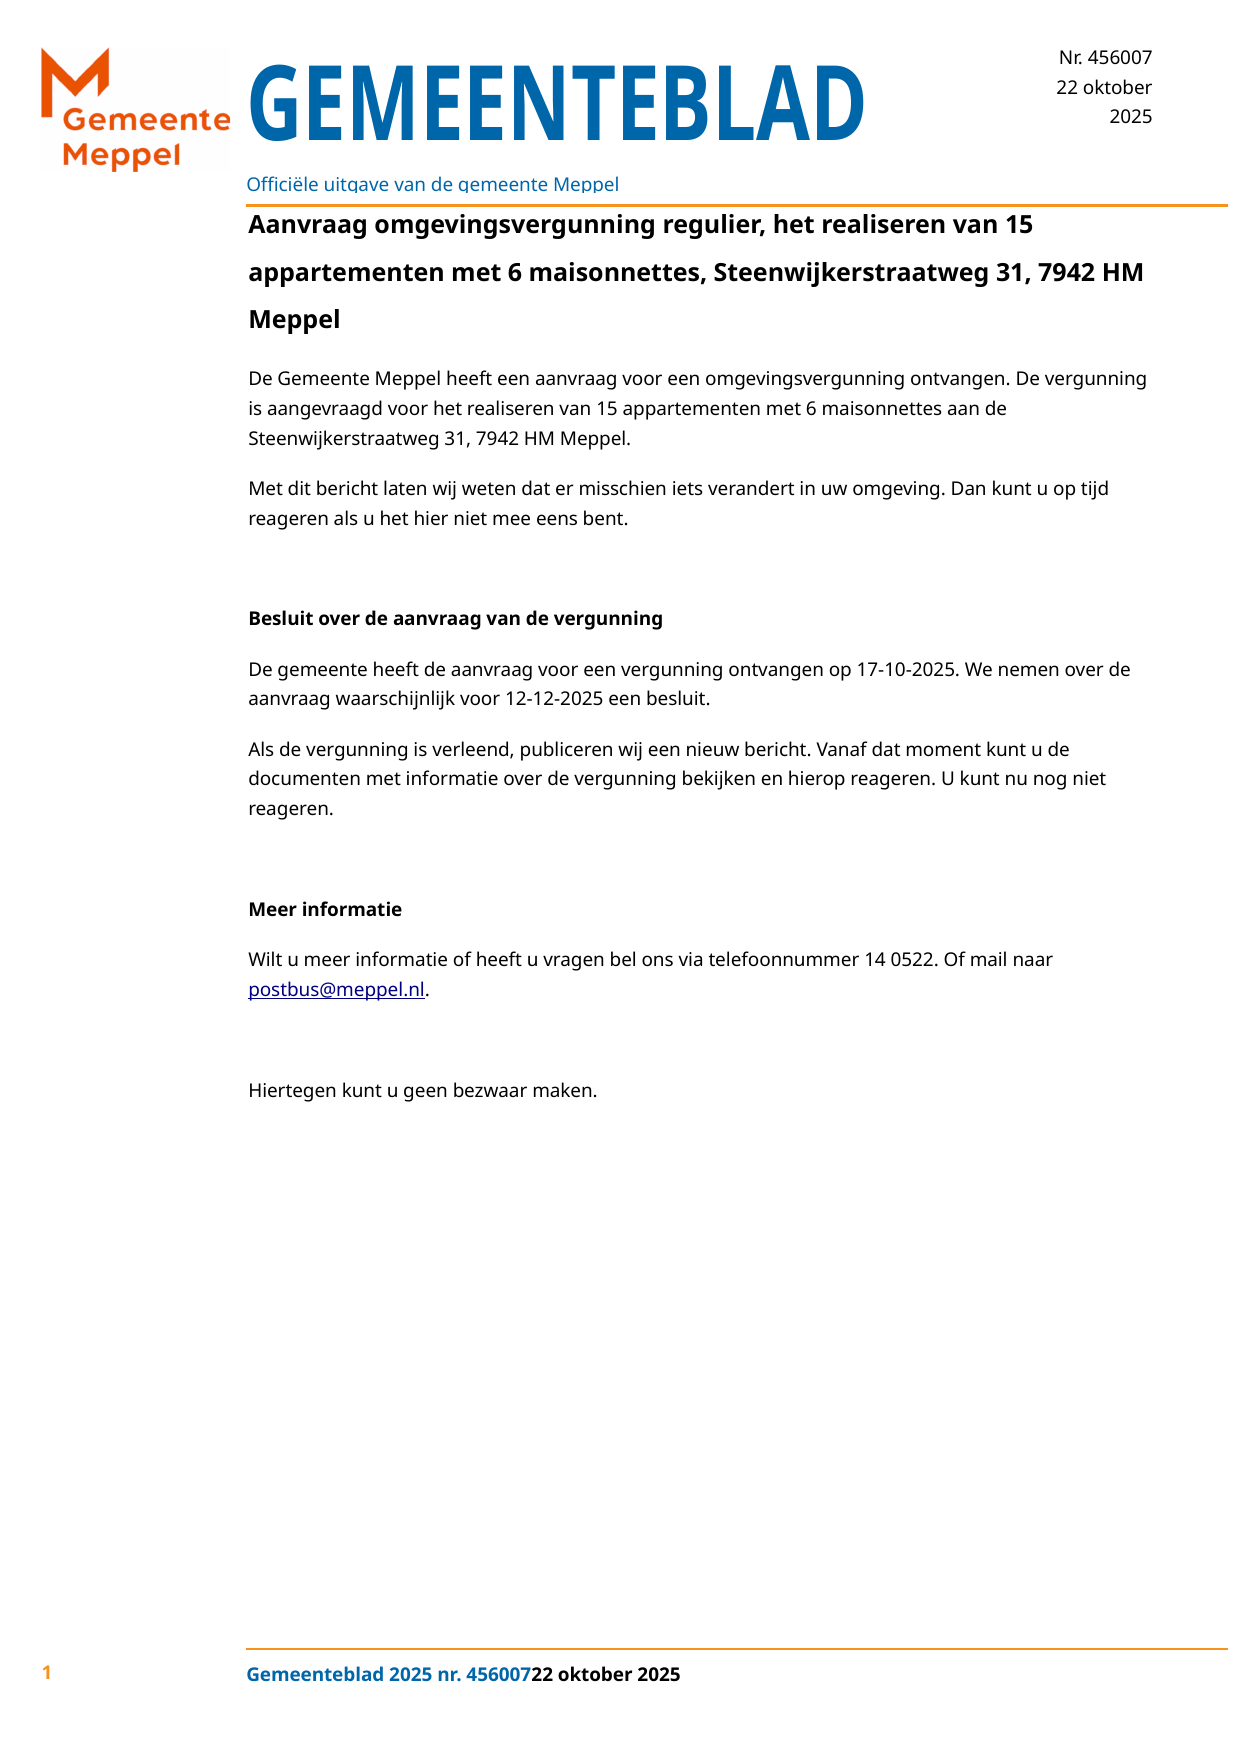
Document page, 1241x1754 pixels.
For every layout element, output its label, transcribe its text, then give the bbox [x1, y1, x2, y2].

text Meer informatie [248, 896, 1152, 922]
text De gemeente heeft de aanvraag voor een vergunning ontvangen op 17-10-2025. We nemen over de aanvraag waarschijnlijk voor 12-12-2025 een besluit. [248, 656, 1152, 711]
text Besluit over de aanvraag van de vergunning [248, 606, 1152, 631]
picture [41, 47, 231, 172]
text Als de vergunning is verleend, publiceren wij een nieuw bericht. Vanaf dat moment kunt u de documenten met informatie over de vergunning bekijken en hierop reageren. U kunt nu nog niet reageren. [248, 736, 1152, 821]
text Hiertegen kunt u geen bezwaar maken. [248, 1077, 1152, 1102]
text Aanvraag omgevingsvergunning regulier, het realiseren van 15 appartementen met 6 maisonnettes, Steenwijkerstraatweg 31, 7942 HM Meppel [248, 207, 1152, 336]
text Wilt u meer informatie of heeft u vragen bel ons via telefoonnummer 14 0522. Of mail naar postbus@meppel.nl. [248, 946, 1152, 1002]
text De Gemeente Meppel heeft een aanvraag voor een omgevingsvergunning ontvangen. De vergunning is aangevraagd voor het realiseren van 15 appartementen met 6 maisonnettes aan de Steenwijkerstraatweg 31, 7942 HM Meppel. [248, 366, 1152, 450]
text Met dit bericht laten wij weten dat er misschien iets verandert in uw omgeving. Dan kunt u op tijd reageren als u het hier niet mee eens bent. [248, 475, 1152, 530]
